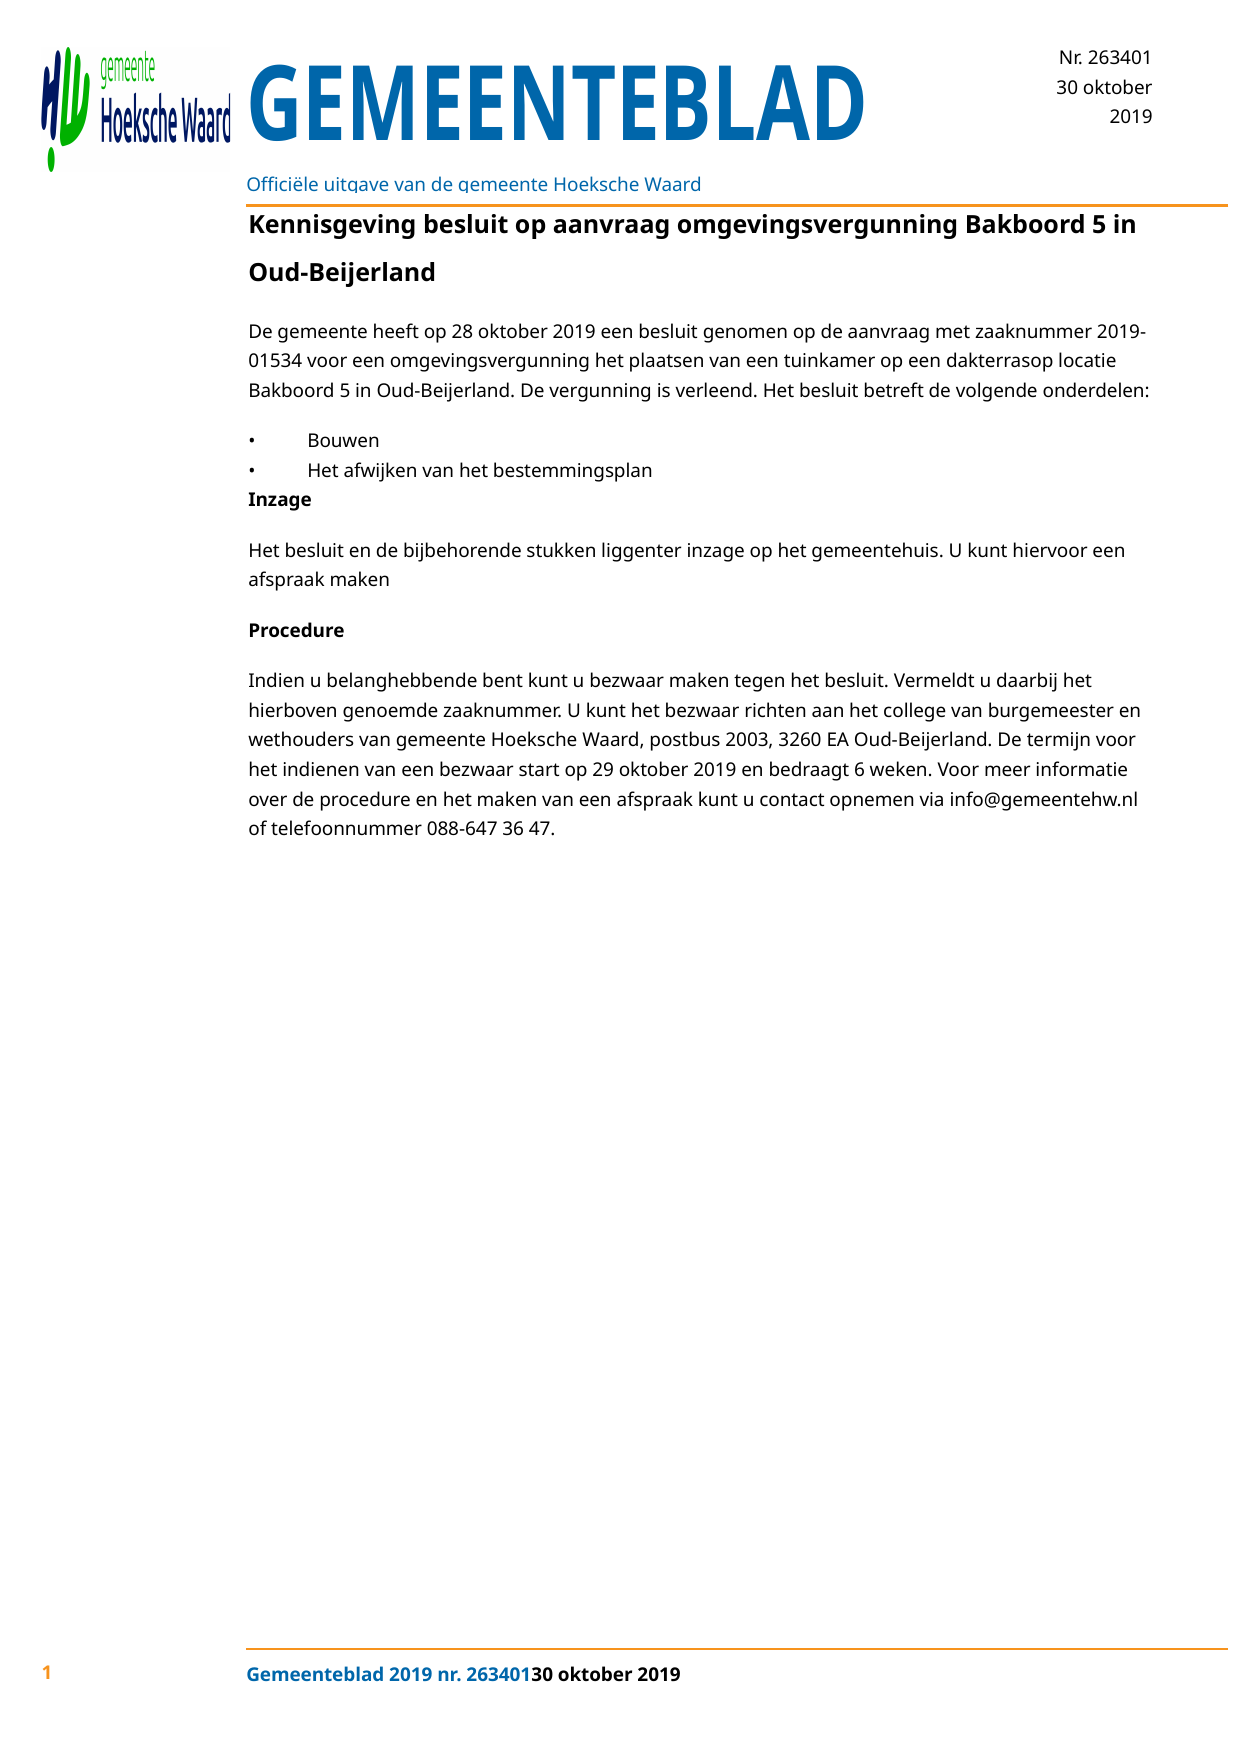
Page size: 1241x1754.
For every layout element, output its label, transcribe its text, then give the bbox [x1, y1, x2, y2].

text Indien u belanghebbende bent kunt u bezwaar maken tegen het besluit. Vermeldt u daarbij het hierboven genoemde zaaknummer. U kunt het bezwaar richten aan het college van burgemeester en wethouders van gemeente Hoeksche Waard, postbus 2003, 3260 EA Oud-Beijerland. De termijn voor het indienen van een bezwaar start op 29 oktober 2019 en bedraagt 6 weken. Voor meer informatie over de procedure en het maken van een afspraak kunt u contact opnemen via info@gemeentehw.nl of telefoonnummer 088-647 36 47. [248, 667, 1152, 841]
text Kennisgeving besluit op aanvraag omgevingsvergunning Bakboord 5 in Oud-Beijerland [248, 207, 1152, 288]
text Inzage [248, 487, 1152, 512]
list Bouwen [248, 427, 1152, 453]
text De gemeente heeft op 28 oktober 2019 een besluit genomen op de aanvraag met zaaknummer 2019-01534 voor een omgevingsvergunning het plaatsen van een tuinkamer op een dakterrasop locatie Bakboord 5 in Oud-Beijerland. De vergunning is verleend. Het besluit betreft de volgende onderdelen: [248, 318, 1152, 403]
picture [41, 47, 231, 172]
text Procedure [248, 617, 1152, 643]
text Het besluit en de bijbehorende stukken liggenter inzage op het gemeentehuis. U kunt hiervoor een afspraak maken [248, 537, 1152, 592]
list Het afwijken van het bestemmingsplan [248, 457, 1152, 483]
